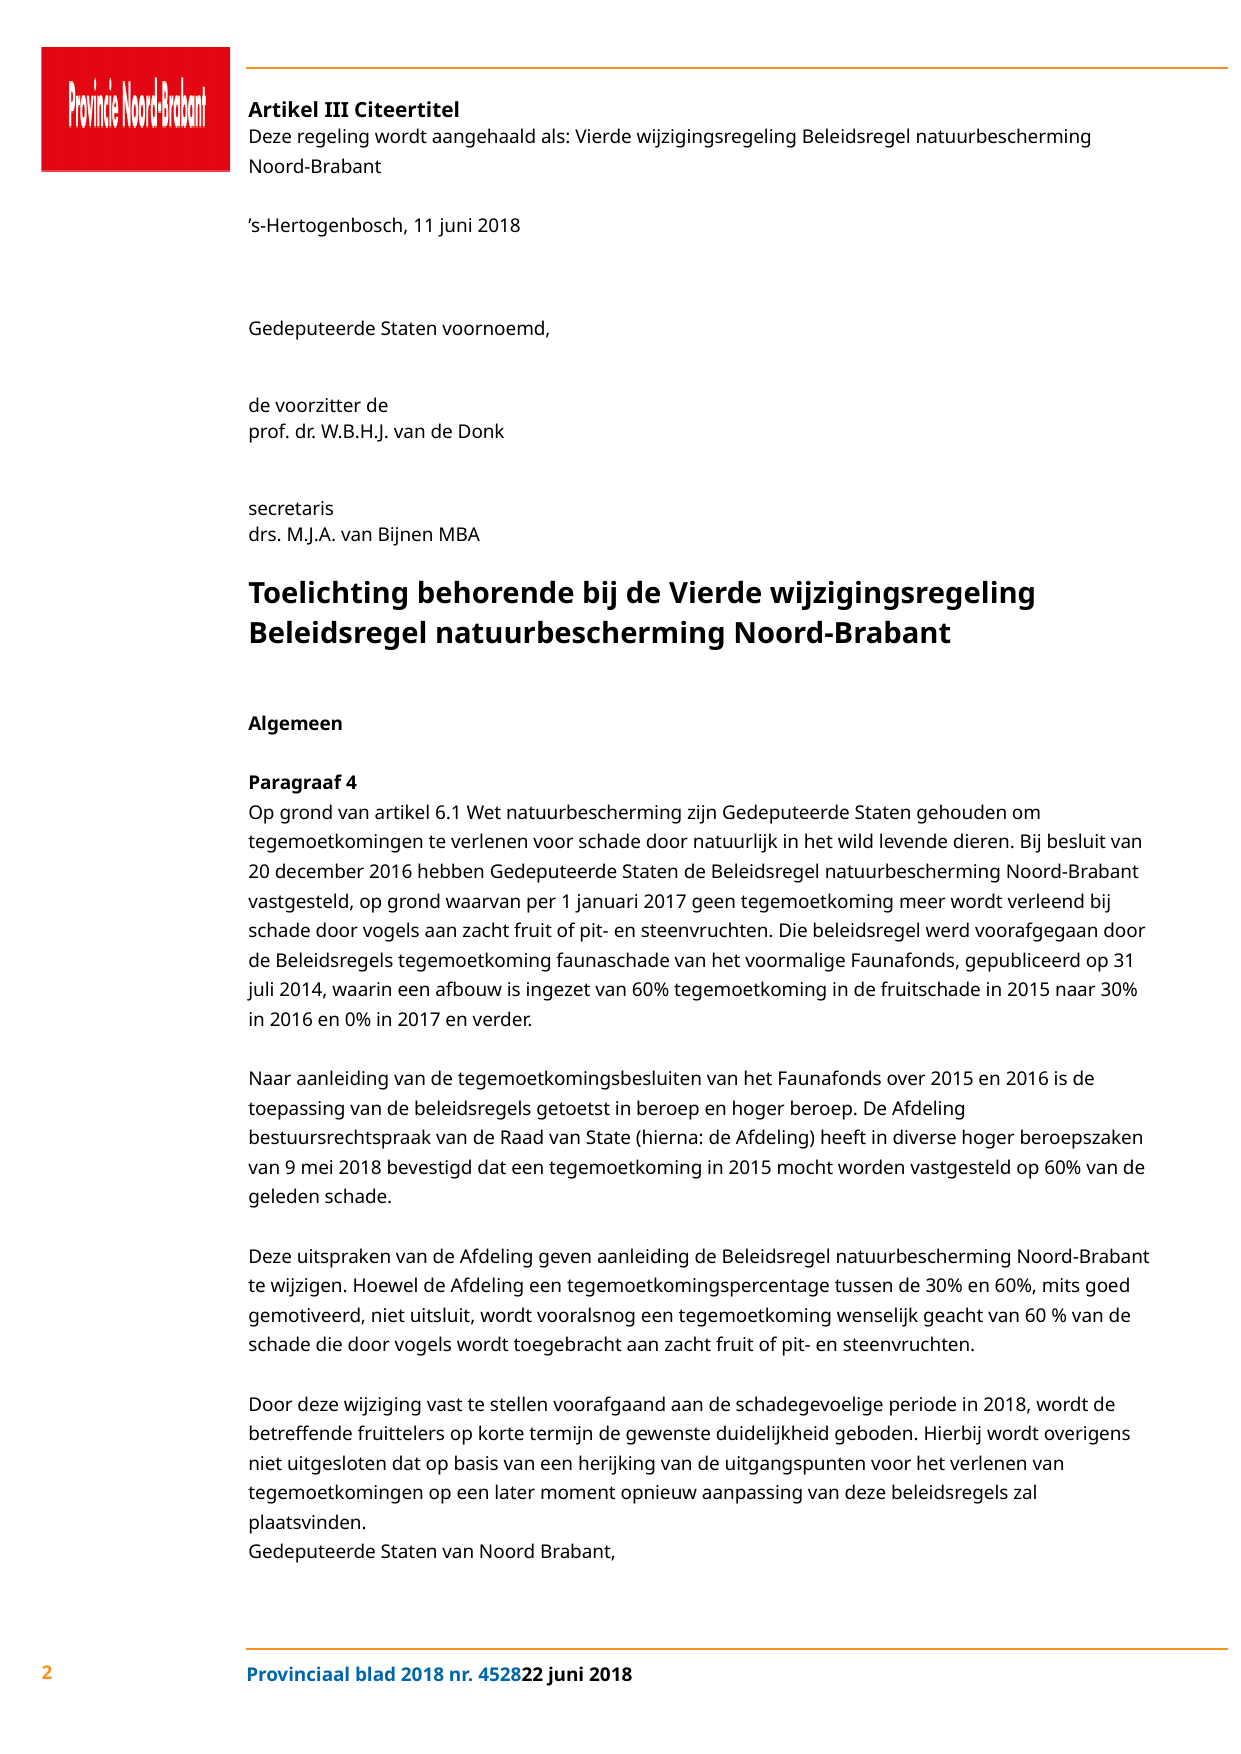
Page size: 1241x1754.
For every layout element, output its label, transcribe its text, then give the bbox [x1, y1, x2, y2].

text Deze uitspraken van de Afdeling geven aanleiding de Beleidsregel natuurbescherming Noord-Brabant te wijzigen. Hoewel de Afdeling een tegemoetkomingspercentage tussen de 30% en 60%, mits goed gemotiveerd, niet uitsluit, wordt vooralsnog een tegemoetkoming wenselijk geacht van 60 % van de schade die door vogels wordt toegebracht aan zacht fruit of pit- en steenvruchten. [248, 1243, 1152, 1357]
text Door deze wijziging vast te stellen voorafgaand aan de schadegevoelige periode in 2018, wordt de betreffende fruittelers op korte termijn de gewenste duidelijkheid geboden. Hierbij wordt overigens niet uitgesloten dat op basis van een herijking van de uitgangspunten voor het verlenen van tegemoetkomingen op een later moment opnieuw aanpassing van deze beleidsregels zal plaatsvinden. [248, 1391, 1152, 1535]
text Gedeputeerde Staten voornoemd, [248, 315, 1152, 341]
text ’s-Hertogenbosch, 11 juni 2018 [248, 212, 1152, 238]
text drs. M.J.A. van Bijnen MBA [248, 521, 1152, 546]
text Op grond van artikel 6.1 Wet natuurbescherming zijn Gedeputeerde Staten gehouden om tegemoetkomingen te verlenen voor schade door natuurlijk in het wild levende dieren. Bij besluit van 20 december 2016 hebben Gedeputeerde Staten de Beleidsregel natuurbescherming Noord-Brabant vastgesteld, op grond waarvan per 1 januari 2017 geen tegemoetkoming meer wordt verleend bij schade door vogels aan zacht fruit of pit- en steenvruchten. Die beleidsregel werd voorafgegaan door de Beleidsregels tegemoetkoming faunaschade van het voormalige Faunafonds, gepubliceerd op 31 juli 2014, waarin een afbouw is ingezet van 60% tegemoetkoming in de fruitschade in 2015 naar 30% in 2016 en 0% in 2017 en verder. [248, 799, 1152, 1032]
text Gedeputeerde Staten van Noord Brabant, [248, 1539, 1152, 1564]
text de voorzitter de [248, 392, 1152, 418]
picture [41, 47, 231, 172]
text secretaris [248, 495, 1152, 521]
text Toelichting behorende bij de Vierde wijzigingsregeling Beleidsregel natuurbescherming Noord-Brabant [248, 572, 1152, 652]
text Algemeen [248, 710, 1152, 736]
text Deze regeling wordt aangehaald als: Vierde wijzigingsregeling Beleidsregel natuurbescherming Noord-Brabant [248, 123, 1152, 178]
text prof. dr. W.B.H.J. van de Donk [248, 418, 1152, 443]
text Paragraaf 4 [248, 769, 1152, 795]
text Naar aanleiding van de tegemoetkomingsbesluiten van het Faunafonds over 2015 en 2016 is de toepassing van de beleidsregels getoetst in beroep en hoger beroep. De Afdeling bestuursrechtspraak van de Raad van State (hierna: de Afdeling) heeft in diverse hoger beroepszaken van 9 mei 2018 bevestigd dat een tegemoetkoming in 2015 mocht worden vastgesteld op 60% van de geleden schade. [248, 1065, 1152, 1209]
text Artikel III Citeertitel [248, 95, 1152, 123]
